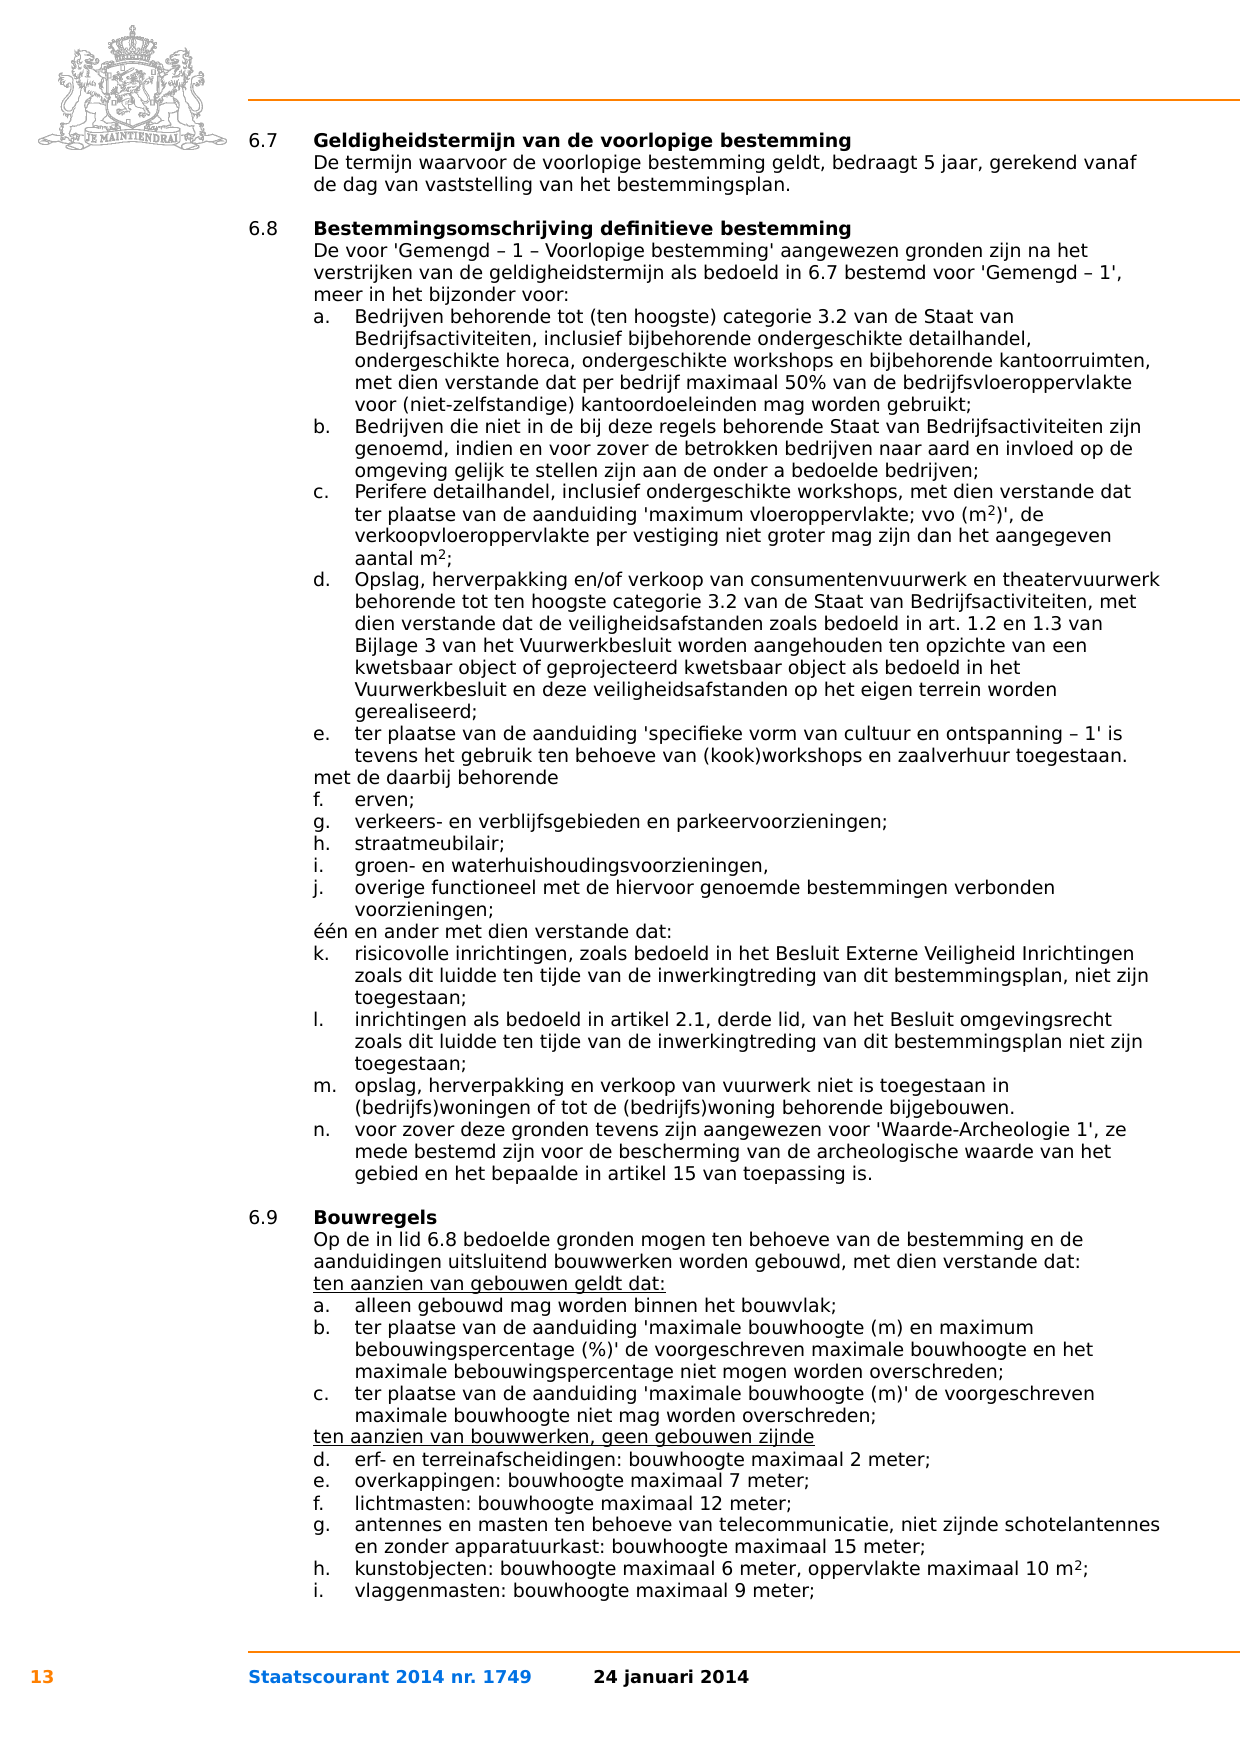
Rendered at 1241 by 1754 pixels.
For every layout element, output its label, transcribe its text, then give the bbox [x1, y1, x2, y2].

text één en ander met dien verstande dat: [313, 921, 1163, 943]
text e. overkappingen: bouwhoogte maximaal 7 meter; [313, 1470, 1163, 1492]
text a. Bedrijven behorende tot (ten hoogste) categorie 3.2 van de Staat van Bedrijfsactiviteiten, inclusief bijbehorende ondergeschikte detailhandel, ondergeschikte horeca, ondergeschikte workshops en bijbehorende kantoorruimten, met dien verstande dat per bedrijf maximaal 50% van de bedrijfsvloeroppervlakte voor (niet-zelfstandige) kantoordoeleinden mag worden gebruikt; [313, 306, 1163, 416]
text 6.8 Bestemmingsomschrijving definitieve bestemming [248, 218, 1163, 240]
text h. kunstobjecten: bouwhoogte maximaal 6 meter, oppervlakte maximaal 10 m2; [313, 1558, 1163, 1580]
text d. erf- en terreinafscheidingen: bouwhoogte maximaal 2 meter; [313, 1448, 1163, 1470]
text c. ter plaatse van de aanduiding 'maximale bouwhoogte (m)' de voorgeschreven maximale bouwhoogte niet mag worden overschreden; [313, 1382, 1163, 1426]
text 6.7 Geldigheidstermijn van de voorlopige bestemming [248, 130, 1163, 152]
text b. Bedrijven die niet in de bij deze regels behorende Staat van Bedrijfsactiviteiten zijn genoemd, indien en voor zover de betrokken bedrijven naar aard en invloed op de omgeving gelijk te stellen zijn aan de onder a bedoelde bedrijven; [313, 416, 1163, 481]
text f. erven; [313, 789, 1163, 811]
text i. vlaggenmasten: bouwhoogte maximaal 9 meter; [313, 1580, 1163, 1602]
text l. inrichtingen als bedoeld in artikel 2.1, derde lid, van het Besluit omgevingsrecht zoals dit luidde ten tijde van de inwerkingtreding van dit bestemmingsplan niet zijn toegestaan; [313, 1009, 1163, 1075]
text j. overige functioneel met de hiervoor genoemde bestemmingen verbonden voorzieningen; [313, 877, 1163, 921]
text k. risicovolle inrichtingen, zoals bedoeld in het Besluit Externe Veiligheid Inrichtingen zoals dit luidde ten tijde van de inwerkingtreding van dit bestemmingsplan, niet zijn toegestaan; [313, 943, 1163, 1009]
text De voor 'Gemengd – 1 – Voorlopige bestemming' aangewezen gronden zijn na het verstrijken van de geldigheidstermijn als bedoeld in 6.7 bestemd voor 'Gemengd – 1', meer in het bijzonder voor: [313, 240, 1163, 306]
text i. groen- en waterhuishoudingsvoorzieningen, [313, 855, 1163, 877]
text g. verkeers- en verblijfsgebieden en parkeervoorzieningen; [313, 811, 1163, 833]
text n. voor zover deze gronden tevens zijn aangewezen voor 'Waarde-Archeologie 1', ze mede bestemd zijn voor de bescherming van de archeologische waarde van het gebied en het bepaalde in artikel 15 van toepassing is. [313, 1119, 1163, 1185]
text ten aanzien van bouwwerken, geen gebouwen zijnde [313, 1426, 1163, 1448]
text m. opslag, herverpakking en verkoop van vuurwerk niet is toegestaan in (bedrijfs)woningen of tot de (bedrijfs)woning behorende bijgebouwen. [313, 1075, 1163, 1119]
text b. ter plaatse van de aanduiding 'maximale bouwhoogte (m) en maximum bebouwingspercentage (%)' de voorgeschreven maximale bouwhoogte en het maximale bebouwingspercentage niet mogen worden overschreden; [313, 1317, 1163, 1382]
text g. antennes en masten ten behoeve van telecommunicatie, niet zijnde schotelantennes en zonder apparatuurkast: bouwhoogte maximaal 15 meter; [313, 1514, 1163, 1558]
picture [38, 25, 227, 150]
text met de daarbij behorende [313, 767, 1163, 789]
text ten aanzien van gebouwen geldt dat: [313, 1273, 1163, 1294]
text h. straatmeubilair; [313, 833, 1163, 855]
text d. Opslag, herverpakking en/of verkoop van consumentenvuurwerk en theatervuurwerk behorende tot ten hoogste categorie 3.2 van de Staat van Bedrijfsactiviteiten, met dien verstande dat de veiligheidsafstanden zoals bedoeld in art. 1.2 en 1.3 van Bijlage 3 van het Vuurwerkbesluit worden aangehouden ten opzichte van een kwetsbaar object of geprojecteerd kwetsbaar object als bedoeld in het Vuurwerkbesluit en deze veiligheidsafstanden op het eigen terrein worden gerealiseerd; [313, 569, 1163, 723]
text Op de in lid 6.8 bedoelde gronden mogen ten behoeve van de bestemming en de aanduidingen uitsluitend bouwwerken worden gebouwd, met dien verstande dat: [313, 1229, 1163, 1273]
text 6.9 Bouwregels [248, 1207, 1163, 1229]
text De termijn waarvoor de voorlopige bestemming geldt, bedraagt 5 jaar, gerekend vanaf de dag van vaststelling van het bestemmingsplan. [313, 152, 1163, 196]
text e. ter plaatse van de aanduiding 'specifieke vorm van cultuur en ontspanning – 1' is tevens het gebruik ten behoeve van (kook)workshops en zaalverhuur toegestaan. [313, 723, 1163, 767]
text f. lichtmasten: bouwhoogte maximaal 12 meter; [313, 1492, 1163, 1514]
text a. alleen gebouwd mag worden binnen het bouwvlak; [313, 1294, 1163, 1317]
text c. Perifere detailhandel, inclusief ondergeschikte workshops, met dien verstande dat ter plaatse van de aanduiding 'maximum vloeroppervlakte; vvo (m2)', de verkoopvloeroppervlakte per vestiging niet groter mag zijn dan het aangegeven aantal m2; [313, 481, 1163, 569]
